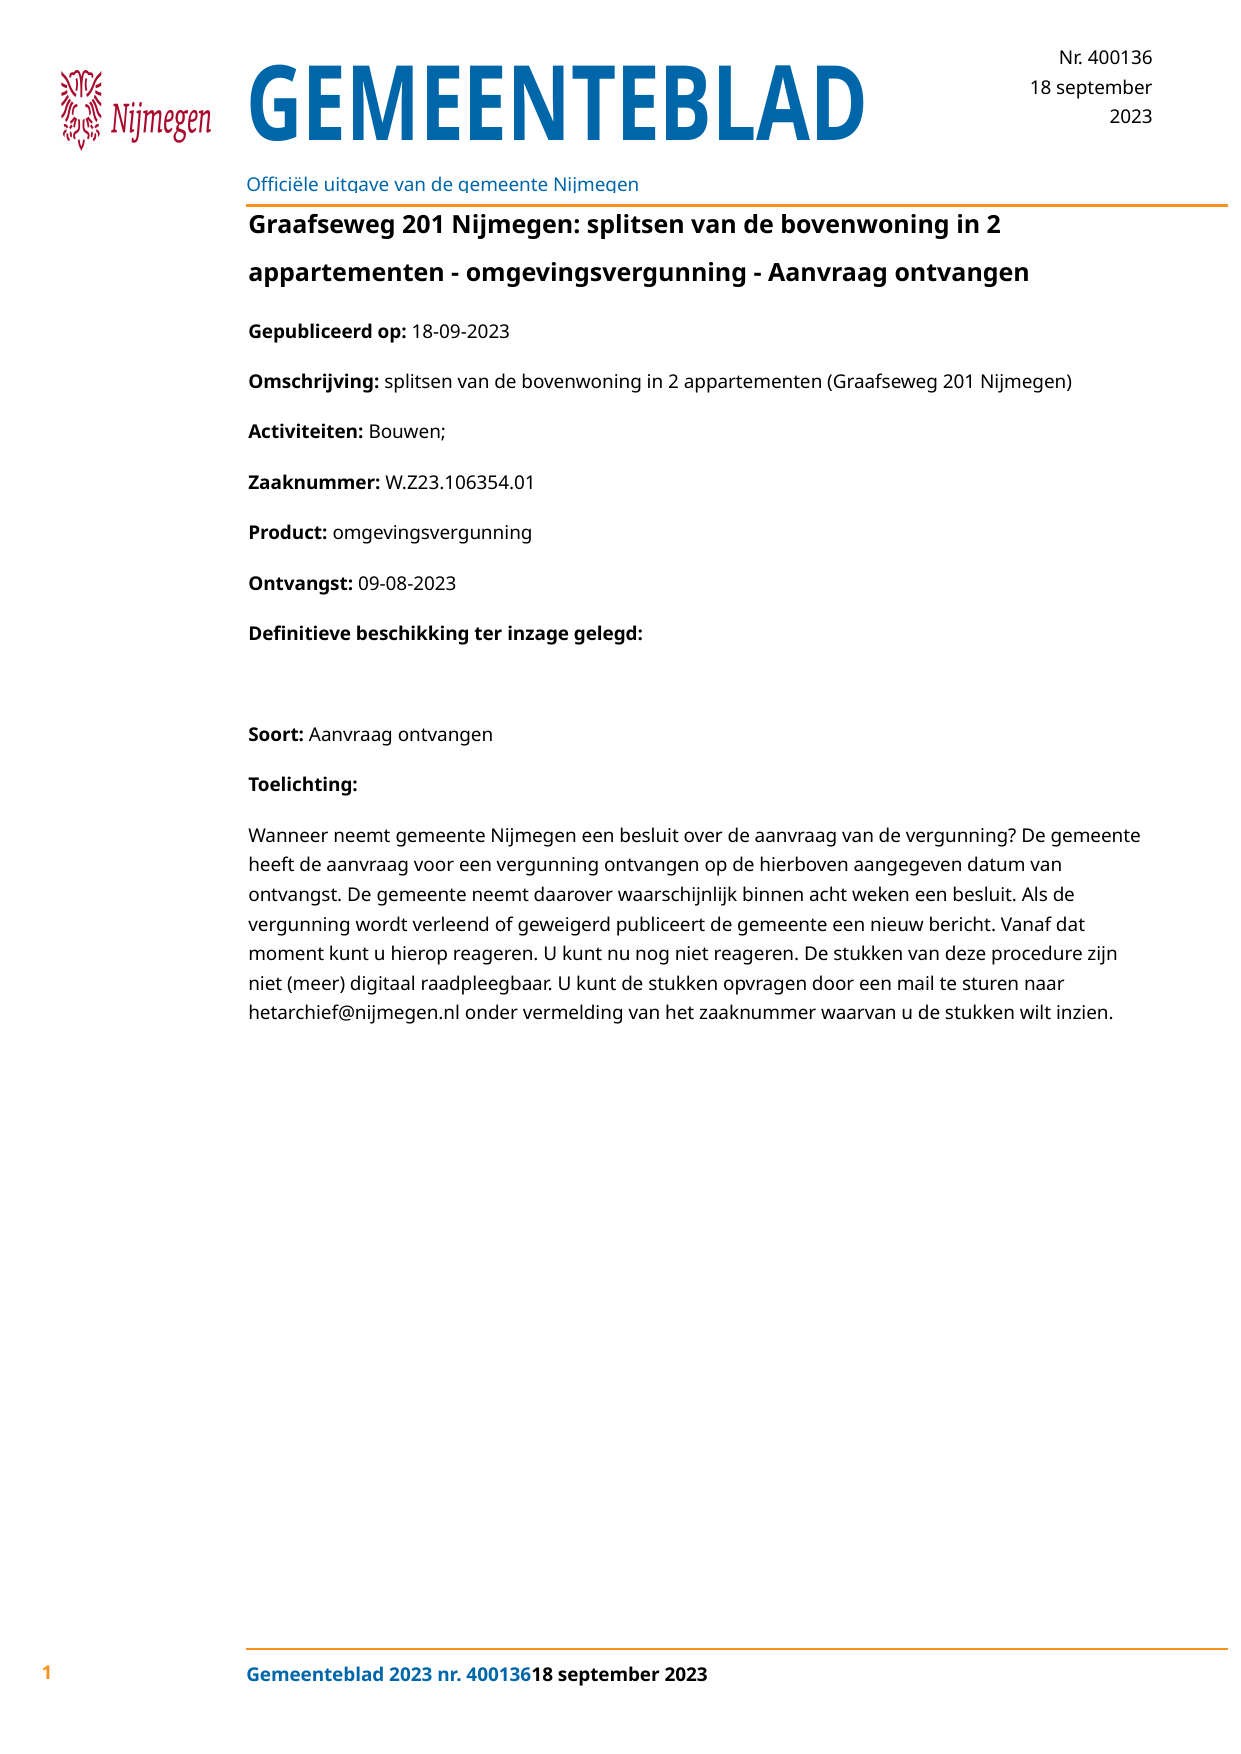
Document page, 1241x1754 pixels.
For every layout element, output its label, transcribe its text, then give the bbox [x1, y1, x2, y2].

text Zaaknummer: W.Z23.106354.01 [248, 469, 1152, 495]
text Soort: Aanvraag ontvangen [248, 721, 1152, 747]
text Activiteiten: Bouwen; [248, 419, 1152, 444]
picture [41, 47, 231, 172]
text Omschrijving: splitsen van de bovenwoning in 2 appartementen (Graafseweg 201 Nijmegen) [248, 368, 1152, 394]
text Wanneer neemt gemeente Nijmegen een besluit over de aanvraag van de vergunning? De gemeente heeft de aanvraag voor een vergunning ontvangen op de hierboven aangegeven datum van ontvangst. De gemeente neemt daarover waarschijnlijk binnen acht weken een besluit. Als de vergunning wordt verleend of geweigerd publiceert de gemeente een nieuw bericht. Vanaf dat moment kunt u hierop reageren. U kunt nu nog niet reageren. De stukken van deze procedure zijn niet (meer) digitaal raadpleegbaar. U kunt de stukken opvragen door een mail te sturen naar hetarchief@nijmegen.nl onder vermelding van het zaaknummer waarvan u de stukken wilt inzien. [248, 822, 1152, 1025]
text Ontvangst: 09-08-2023 [248, 570, 1152, 596]
text Toelichting: [248, 772, 1152, 797]
text Product: omgevingsvergunning [248, 519, 1152, 545]
text Graafseweg 201 Nijmegen: splitsen van de bovenwoning in 2 appartementen - omgevingsvergunning - Aanvraag ontvangen [248, 207, 1152, 288]
text Definitieve beschikking ter inzage gelegd: [248, 620, 1152, 646]
text Gepubliceerd op: 18-09-2023 [248, 318, 1152, 344]
